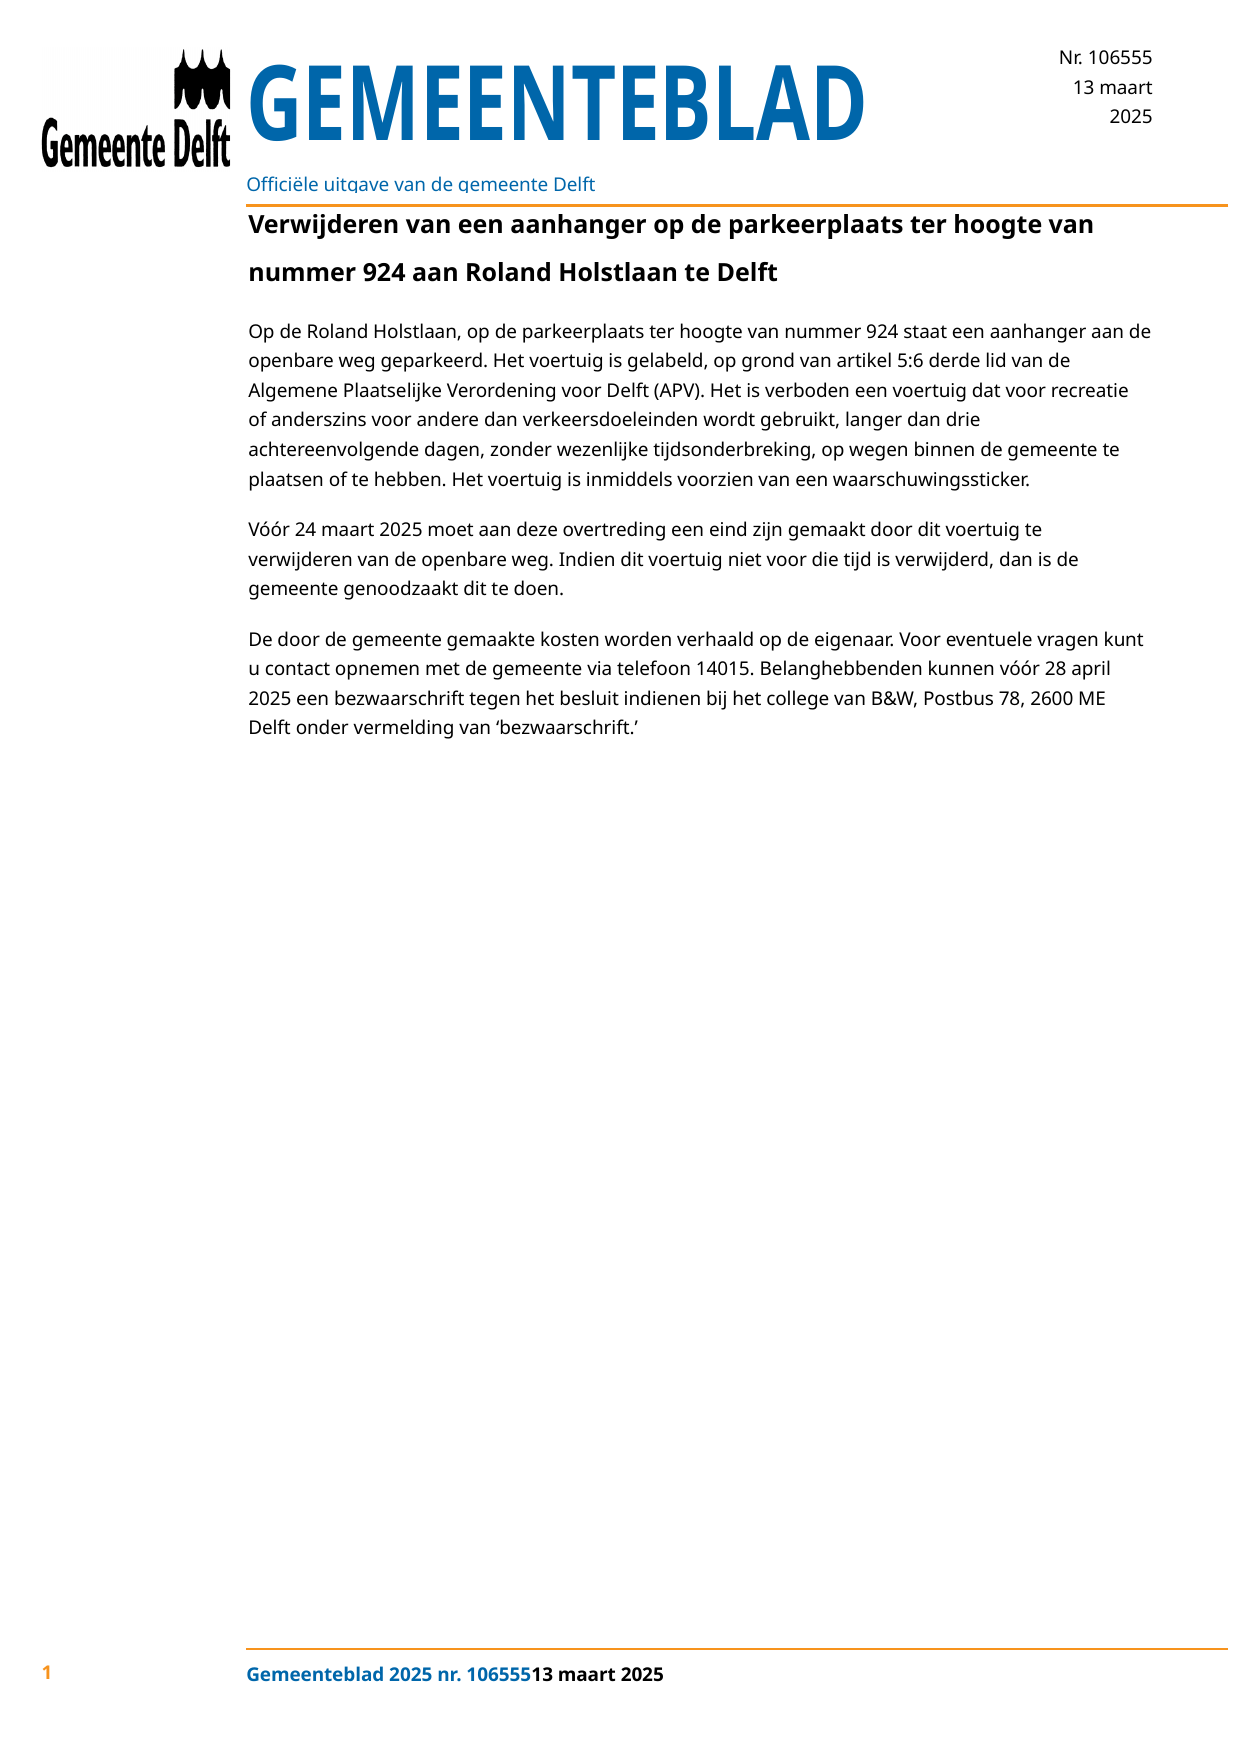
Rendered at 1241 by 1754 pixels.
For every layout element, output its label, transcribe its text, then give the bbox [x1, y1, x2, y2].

text Verwijderen van een aanhanger op de parkeerplaats ter hoogte van nummer 924 aan Roland Holstlaan te Delft [248, 207, 1152, 288]
text Vóór 24 maart 2025 moet aan deze overtreding een eind zijn gemaakt door dit voertuig te verwijderen van de openbare weg. Indien dit voertuig niet voor die tijd is verwijderd, dan is de gemeente genoodzaakt dit te doen. [248, 516, 1152, 601]
picture [41, 47, 231, 172]
text Op de Roland Holstlaan, op de parkeerplaats ter hoogte van nummer 924 staat een aanhanger aan de openbare weg geparkeerd. Het voertuig is gelabeld, op grond van artikel 5:6 derde lid van de Algemene Plaatselijke Verordening voor Delft (APV). Het is verboden een voertuig dat voor recreatie of anderszins voor andere dan verkeersdoeleinden wordt gebruikt, langer dan drie achtereenvolgende dagen, zonder wezenlijke tijdsonderbreking, op wegen binnen de gemeente te plaatsen of te hebben. Het voertuig is inmiddels voorzien van een waarschuwingssticker. [248, 318, 1152, 492]
text De door de gemeente gemaakte kosten worden verhaald op de eigenaar. Voor eventuele vragen kunt u contact opnemen met de gemeente via telefoon 14015. Belanghebbenden kunnen vóór 28 april 2025 een bezwaarschrift tegen het besluit indienen bij het college van B&W, Postbus 78, 2600 ME Delft onder vermelding van ‘bezwaarschrift.’ [248, 626, 1152, 740]
